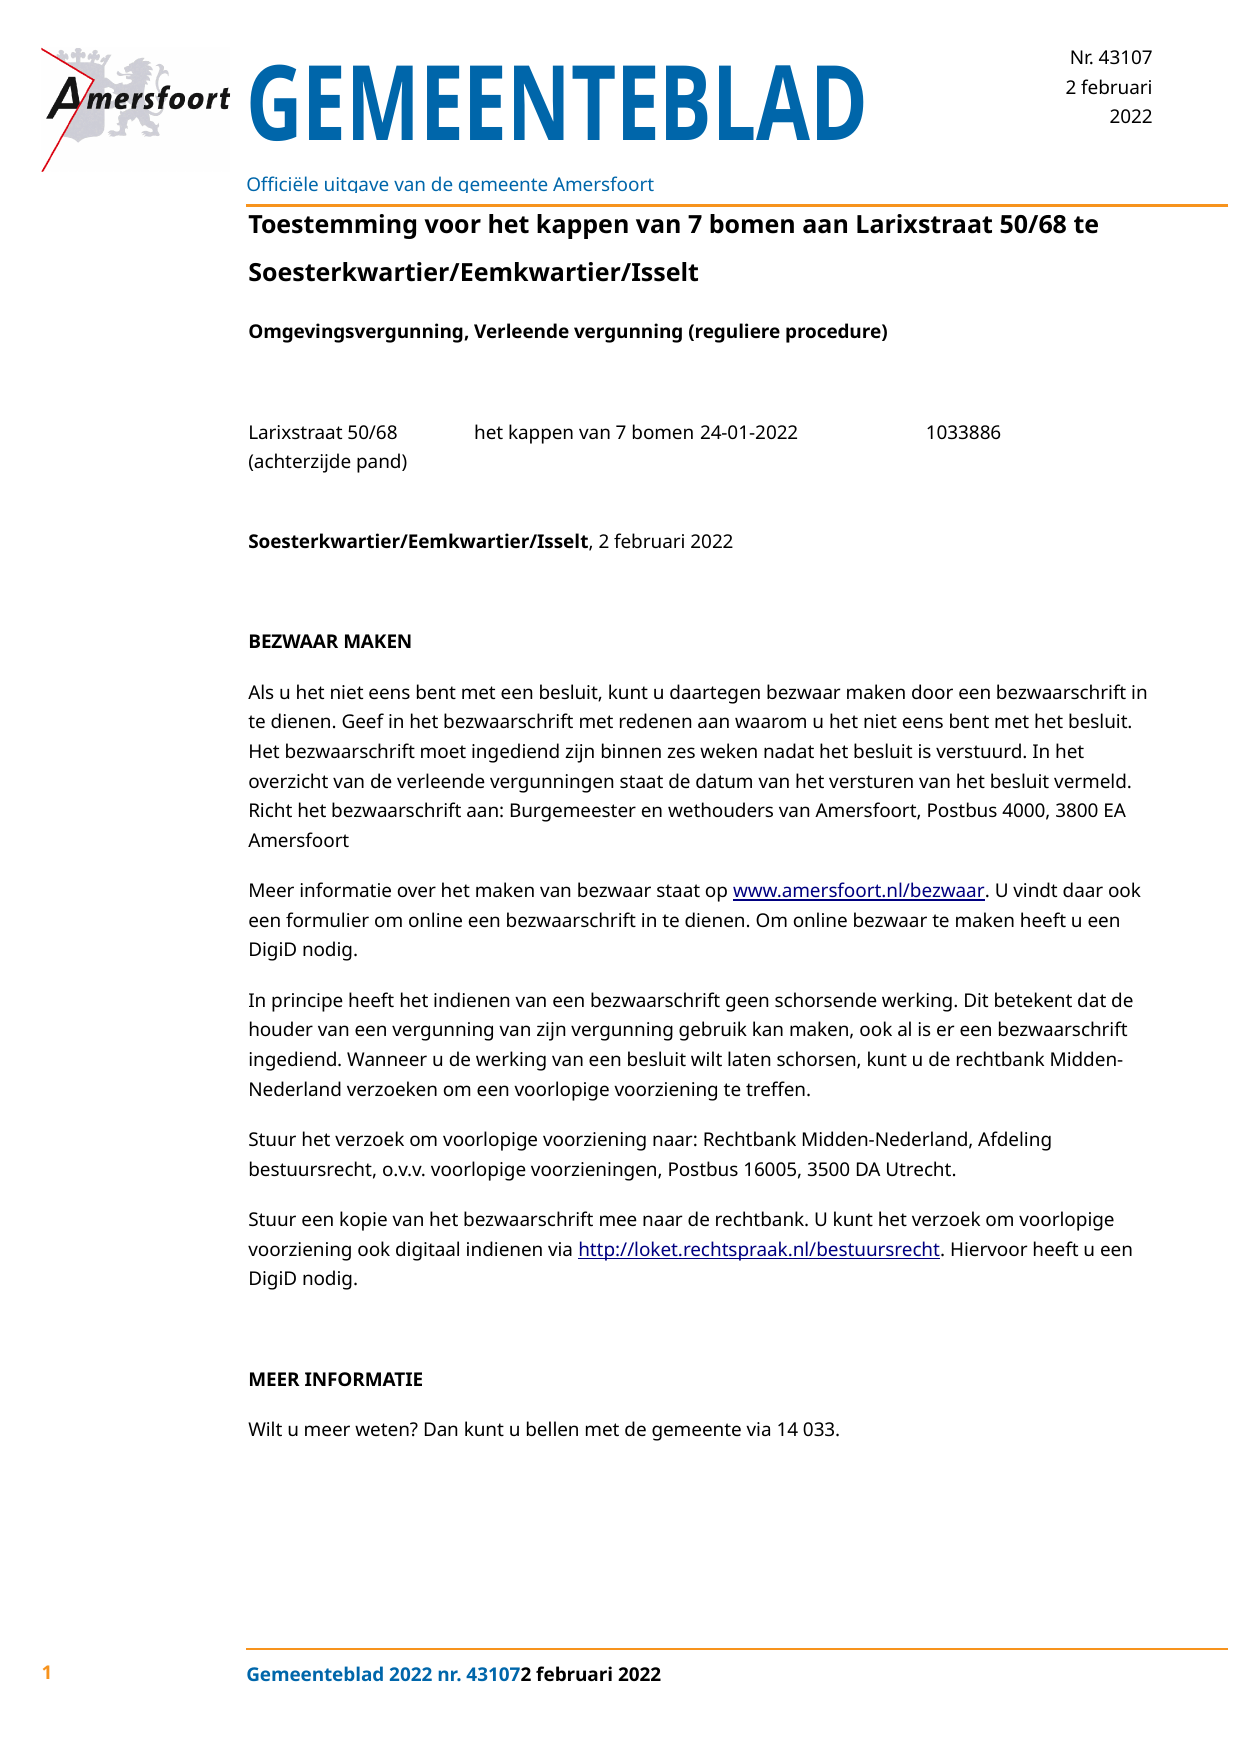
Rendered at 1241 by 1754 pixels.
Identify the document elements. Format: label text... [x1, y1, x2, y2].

table_header Larixstraat 50/68 (achterzijde pand) [248, 419, 474, 474]
text In principe heeft het indienen van een bezwaarschrift geen schorsende werking. Dit betekent dat de houder van een vergunning van zijn vergunning gebruik kan maken, ook al is er een bezwaarschrift ingediend. Wanneer u de werking van een besluit wilt laten schorsen, kunt u de rechtbank Midden-Nederland verzoeken om een voorlopige voorziening te treffen. [248, 987, 1152, 1101]
text Soesterkwartier/Eemkwartier/Isselt, 2 februari 2022 [248, 528, 1152, 553]
picture [41, 47, 231, 172]
text Stuur het verzoek om voorlopige voorziening naar: Rechtbank Midden-Nederland, Afdeling bestuursrecht, o.v.v. voorlopige voorzieningen, Postbus 16005, 3500 DA Utrecht. [248, 1126, 1152, 1181]
text Stuur een kopie van het bezwaarschrift mee naar de rechtbank. U kunt het verzoek om voorlopige voorziening ook digitaal indienen via http://loket.rechtspraak.nl/bestuursrecht. Hiervoor heeft u een DigiD nodig. [248, 1206, 1152, 1291]
text Omgevingsvergunning, Verleende vergunning (reguliere procedure) [248, 318, 1152, 344]
table_header het kappen van 7 bomen [474, 419, 700, 474]
text Als u het niet eens bent met een besluit, kunt u daartegen bezwaar maken door een bezwaarschrift in te dienen. Geef in het bezwaarschrift met redenen aan waarom u het niet eens bent met het besluit. Het bezwaarschrift moet ingediend zijn binnen zes weken nadat het besluit is verstuurd. In het overzicht van de verleende vergunningen staat de datum van het versturen van het besluit vermeld. Richt het bezwaarschrift aan: Burgemeester en wethouders van Amersfoort, Postbus 4000, 3800 EA Amersfoort [248, 679, 1152, 853]
text Meer informatie over het maken van bezwaar staat op www.amersfoort.nl/bezwaar. U vindt daar ook een formulier om online een bezwaarschrift in te dienen. Om online bezwaar te maken heeft u een DigiD nodig. [248, 877, 1152, 962]
text Toestemming voor het kappen van 7 bomen aan Larixstraat 50/68 te Soesterkwartier/Eemkwartier/Isselt [248, 207, 1152, 288]
table_header 24-01-2022 [700, 419, 926, 474]
text BEZWAAR MAKEN [248, 629, 1152, 654]
text MEER INFORMATIE [248, 1366, 1152, 1392]
text Wilt u meer weten? Dan kunt u bellen met de gemeente via 14 033. [248, 1417, 1152, 1442]
table_header 1033886 [926, 419, 1152, 474]
